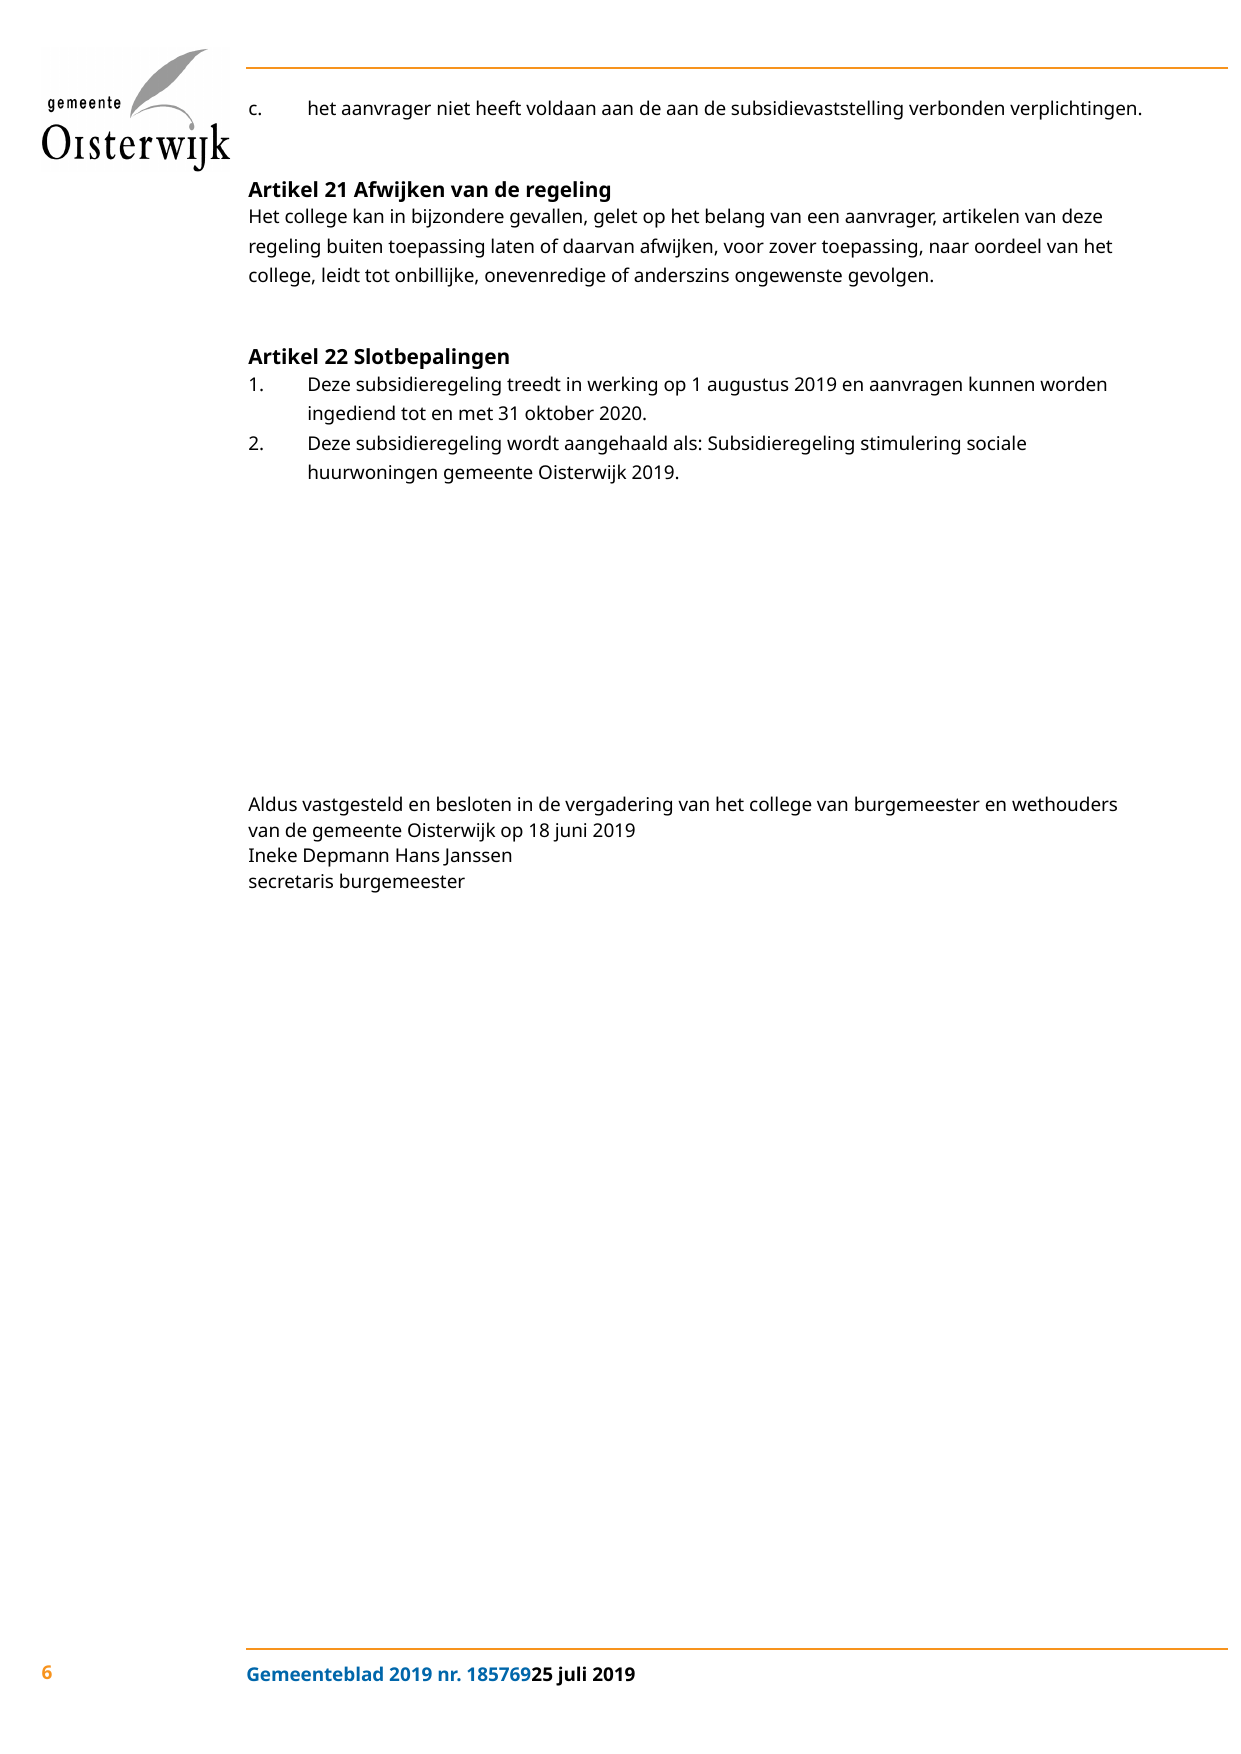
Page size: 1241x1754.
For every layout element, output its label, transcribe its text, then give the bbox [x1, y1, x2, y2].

list het aanvrager niet heeft voldaan aan de aan de subsidievaststelling verbonden verplichtingen. [248, 95, 1152, 121]
text Aldus vastgesteld en besloten in de vergadering van het college van burgemeester en wethouders van de gemeente Oisterwijk op 18 juni 2019 [248, 791, 1152, 843]
text Het college kan in bijzondere gevallen, gelet op het belang van een aanvrager, artikelen van deze regeling buiten toepassing laten of daarvan afwijken, voor zover toepassing, naar oordeel van het college, leidt tot onbillijke, onevenredige of anderszins ongewenste gevolgen. [248, 203, 1152, 288]
picture [41, 47, 231, 172]
text Ineke Depmann Hans Janssen [248, 843, 1152, 868]
text secretaris burgemeester [248, 868, 1152, 894]
list Deze subsidieregeling wordt aangehaald als: Subsidieregeling stimulering sociale huurwoningen gemeente Oisterwijk 2019. [248, 430, 1152, 485]
list Deze subsidieregeling treedt in werking op 1 augustus 2019 en aanvragen kunnen worden ingediend tot en met 31 oktober 2020. [248, 371, 1152, 426]
text Artikel 22 Slotbepalingen [248, 342, 1152, 371]
text Artikel 21 Afwijken van de regeling [248, 175, 1152, 203]
